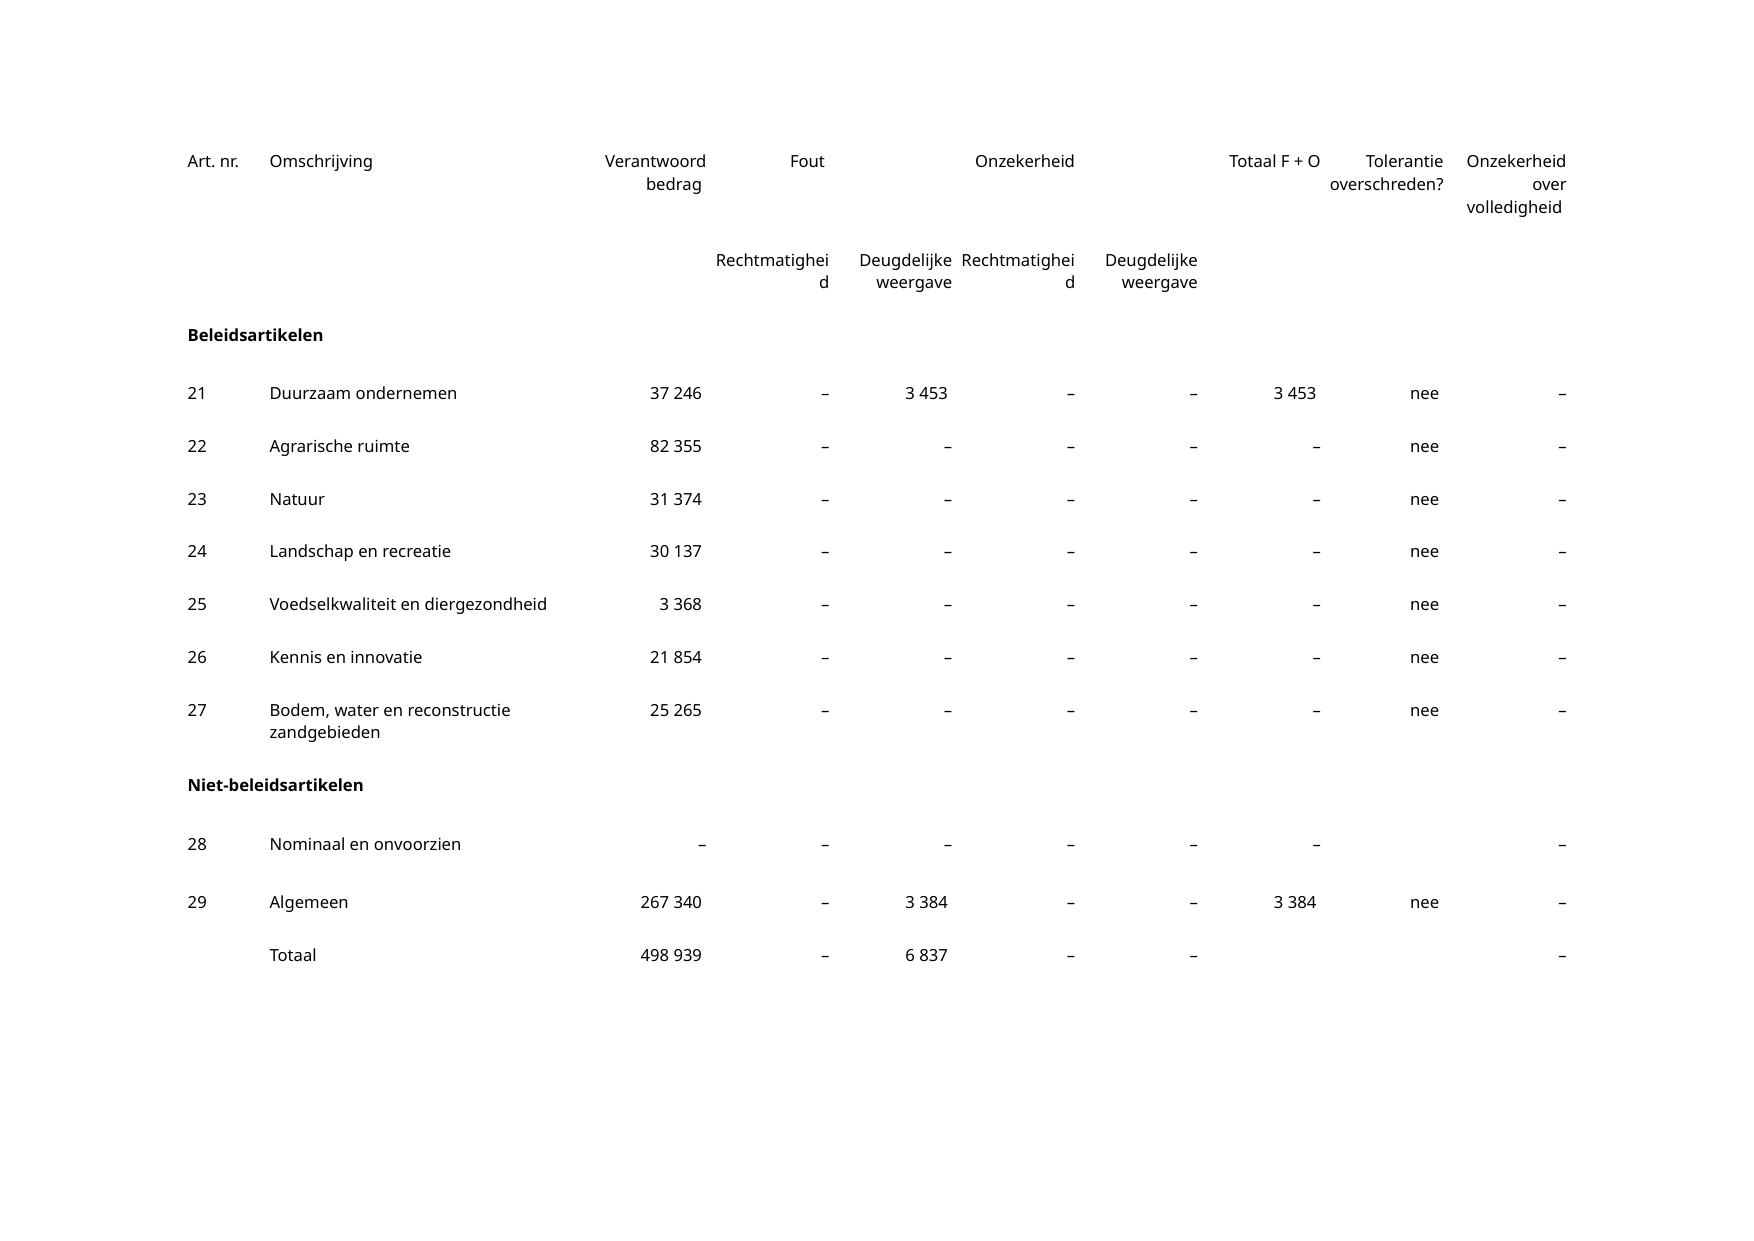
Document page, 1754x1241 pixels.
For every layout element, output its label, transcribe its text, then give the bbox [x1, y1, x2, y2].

table_cell nee [1320, 540, 1443, 593]
table_cell nee [1320, 646, 1443, 698]
table_cell [952, 774, 1075, 832]
table_cell – [1075, 593, 1198, 646]
table_cell [1320, 248, 1443, 323]
table_cell – [952, 646, 1075, 698]
table_cell – [952, 698, 1075, 774]
table_cell Totaal [269, 943, 583, 1002]
table_cell – [706, 698, 829, 774]
table_cell – [952, 540, 1075, 593]
table_cell nee [1320, 488, 1443, 540]
table_cell 82 355 [583, 435, 706, 487]
table_cell 30 137 [583, 540, 706, 593]
table_cell [1320, 774, 1443, 832]
table_cell – [829, 593, 952, 646]
table_cell 22 [188, 435, 269, 487]
table_cell Deugdelijke weergave [829, 248, 952, 323]
table_cell – [952, 382, 1075, 435]
table_cell nee [1320, 382, 1443, 435]
table_cell [1443, 774, 1566, 832]
table_header Verantwoord bedrag [583, 150, 706, 248]
table_cell – [706, 943, 829, 1002]
table_cell Niet-beleidsartikelen [188, 774, 583, 832]
table_cell [829, 774, 952, 832]
table_cell [829, 324, 952, 382]
table_cell [583, 324, 706, 382]
table_cell Voedselkwaliteit en diergezondheid [269, 593, 583, 646]
table_cell nee [1320, 698, 1443, 774]
table_cell 24 [188, 540, 269, 593]
table_cell 21 854 [583, 646, 706, 698]
table_cell – [706, 832, 829, 891]
table_cell – [1075, 943, 1198, 1002]
table_cell nee [1320, 435, 1443, 487]
table_cell – [1443, 540, 1566, 593]
table_cell – [829, 435, 952, 487]
table_cell [1443, 324, 1566, 382]
table_cell 26 [188, 646, 269, 698]
table_cell [1443, 248, 1566, 323]
table_header Tolerantie overschreden? [1320, 150, 1443, 248]
table_cell – [1443, 891, 1566, 943]
table_cell – [829, 540, 952, 593]
table_cell 3 384 [1198, 891, 1320, 943]
table_cell – [706, 646, 829, 698]
table_cell – [1198, 540, 1320, 593]
table_cell Natuur [269, 488, 583, 540]
table_header Totaal F + O [1198, 150, 1320, 248]
table_cell – [1075, 832, 1198, 891]
table_header Onzekerheid over volledigheid [1443, 150, 1566, 248]
table_cell 3 384 [829, 891, 952, 943]
table_cell Landschap en recreatie [269, 540, 583, 593]
table_cell 267 340 [583, 891, 706, 943]
table_cell – [1443, 593, 1566, 646]
table_cell – [1198, 698, 1320, 774]
table_cell 29 [188, 891, 269, 943]
table_cell 25 265 [583, 698, 706, 774]
table_cell [1198, 248, 1320, 323]
table_cell – [706, 593, 829, 646]
table_cell – [1443, 435, 1566, 487]
table_cell – [1198, 488, 1320, 540]
table_cell Bodem, water en reconstructie zandgebieden [269, 698, 583, 774]
table_cell 31 374 [583, 488, 706, 540]
table_cell – [706, 382, 829, 435]
table_cell Kennis en innovatie [269, 646, 583, 698]
table_cell – [1198, 435, 1320, 487]
table_cell [1198, 324, 1320, 382]
table_cell – [829, 488, 952, 540]
table_cell – [1198, 832, 1320, 891]
table_cell Duurzaam ondernemen [269, 382, 583, 435]
table_cell [706, 324, 829, 382]
table_cell [269, 248, 583, 323]
table_header Onzekerheid [952, 150, 1075, 248]
table_cell – [952, 593, 1075, 646]
table_cell – [1443, 943, 1566, 1002]
table_cell – [1075, 540, 1198, 593]
table_cell nee [1320, 891, 1443, 943]
table_cell 21 [188, 382, 269, 435]
table_cell Beleidsartikelen [188, 324, 583, 382]
table_cell [583, 774, 706, 832]
table_cell – [1075, 382, 1198, 435]
table_header [829, 150, 952, 248]
table_cell [583, 248, 706, 323]
table_cell [188, 248, 269, 323]
table_cell 37 246 [583, 382, 706, 435]
table_cell Nominaal en onvoorzien [269, 832, 583, 891]
table_cell – [583, 832, 706, 891]
table_cell [952, 324, 1075, 382]
table_cell 498 939 [583, 943, 706, 1002]
table_cell – [952, 488, 1075, 540]
table_cell – [829, 832, 952, 891]
table_cell [188, 943, 269, 1002]
table_cell [1075, 774, 1198, 832]
table_cell 3 368 [583, 593, 706, 646]
table_cell Algemeen [269, 891, 583, 943]
table_cell – [706, 540, 829, 593]
table_cell – [1075, 435, 1198, 487]
table_header Art. nr. [188, 150, 269, 248]
table_cell – [829, 698, 952, 774]
table_cell – [1075, 698, 1198, 774]
table_cell 25 [188, 593, 269, 646]
table_cell 6 837 [829, 943, 952, 1002]
table_cell – [1198, 646, 1320, 698]
table_cell – [952, 943, 1075, 1002]
table_cell 3 453 [829, 382, 952, 435]
table_header Omschrijving [269, 150, 583, 248]
table_cell [706, 774, 829, 832]
table_cell – [1075, 891, 1198, 943]
table_cell [1320, 832, 1443, 891]
table_cell – [706, 488, 829, 540]
table_cell – [706, 435, 829, 487]
table_cell 23 [188, 488, 269, 540]
table_cell – [1075, 488, 1198, 540]
table_cell – [952, 891, 1075, 943]
table_cell Agrarische ruimte [269, 435, 583, 487]
table_cell – [1443, 698, 1566, 774]
table_cell [1075, 324, 1198, 382]
table_cell Rechtmatigheid [706, 248, 829, 323]
table_cell – [706, 891, 829, 943]
table_cell [1198, 943, 1320, 1002]
table_cell – [1198, 593, 1320, 646]
table_cell – [1443, 382, 1566, 435]
table_cell – [829, 646, 952, 698]
table_cell Deugdelijke weergave [1075, 248, 1198, 323]
table_cell 28 [188, 832, 269, 891]
table_cell – [952, 832, 1075, 891]
table_cell – [1443, 832, 1566, 891]
table_header Fout [706, 150, 829, 248]
table_cell [1320, 943, 1443, 1002]
table_cell nee [1320, 593, 1443, 646]
table_cell [1198, 774, 1320, 832]
table_cell – [1075, 646, 1198, 698]
table_cell [1320, 324, 1443, 382]
table_header [1075, 150, 1198, 248]
table_cell – [952, 435, 1075, 487]
table_cell 3 453 [1198, 382, 1320, 435]
table_cell Rechtmatigheid [952, 248, 1075, 323]
table_cell 27 [188, 698, 269, 774]
table_cell – [1443, 646, 1566, 698]
table_cell – [1443, 488, 1566, 540]
